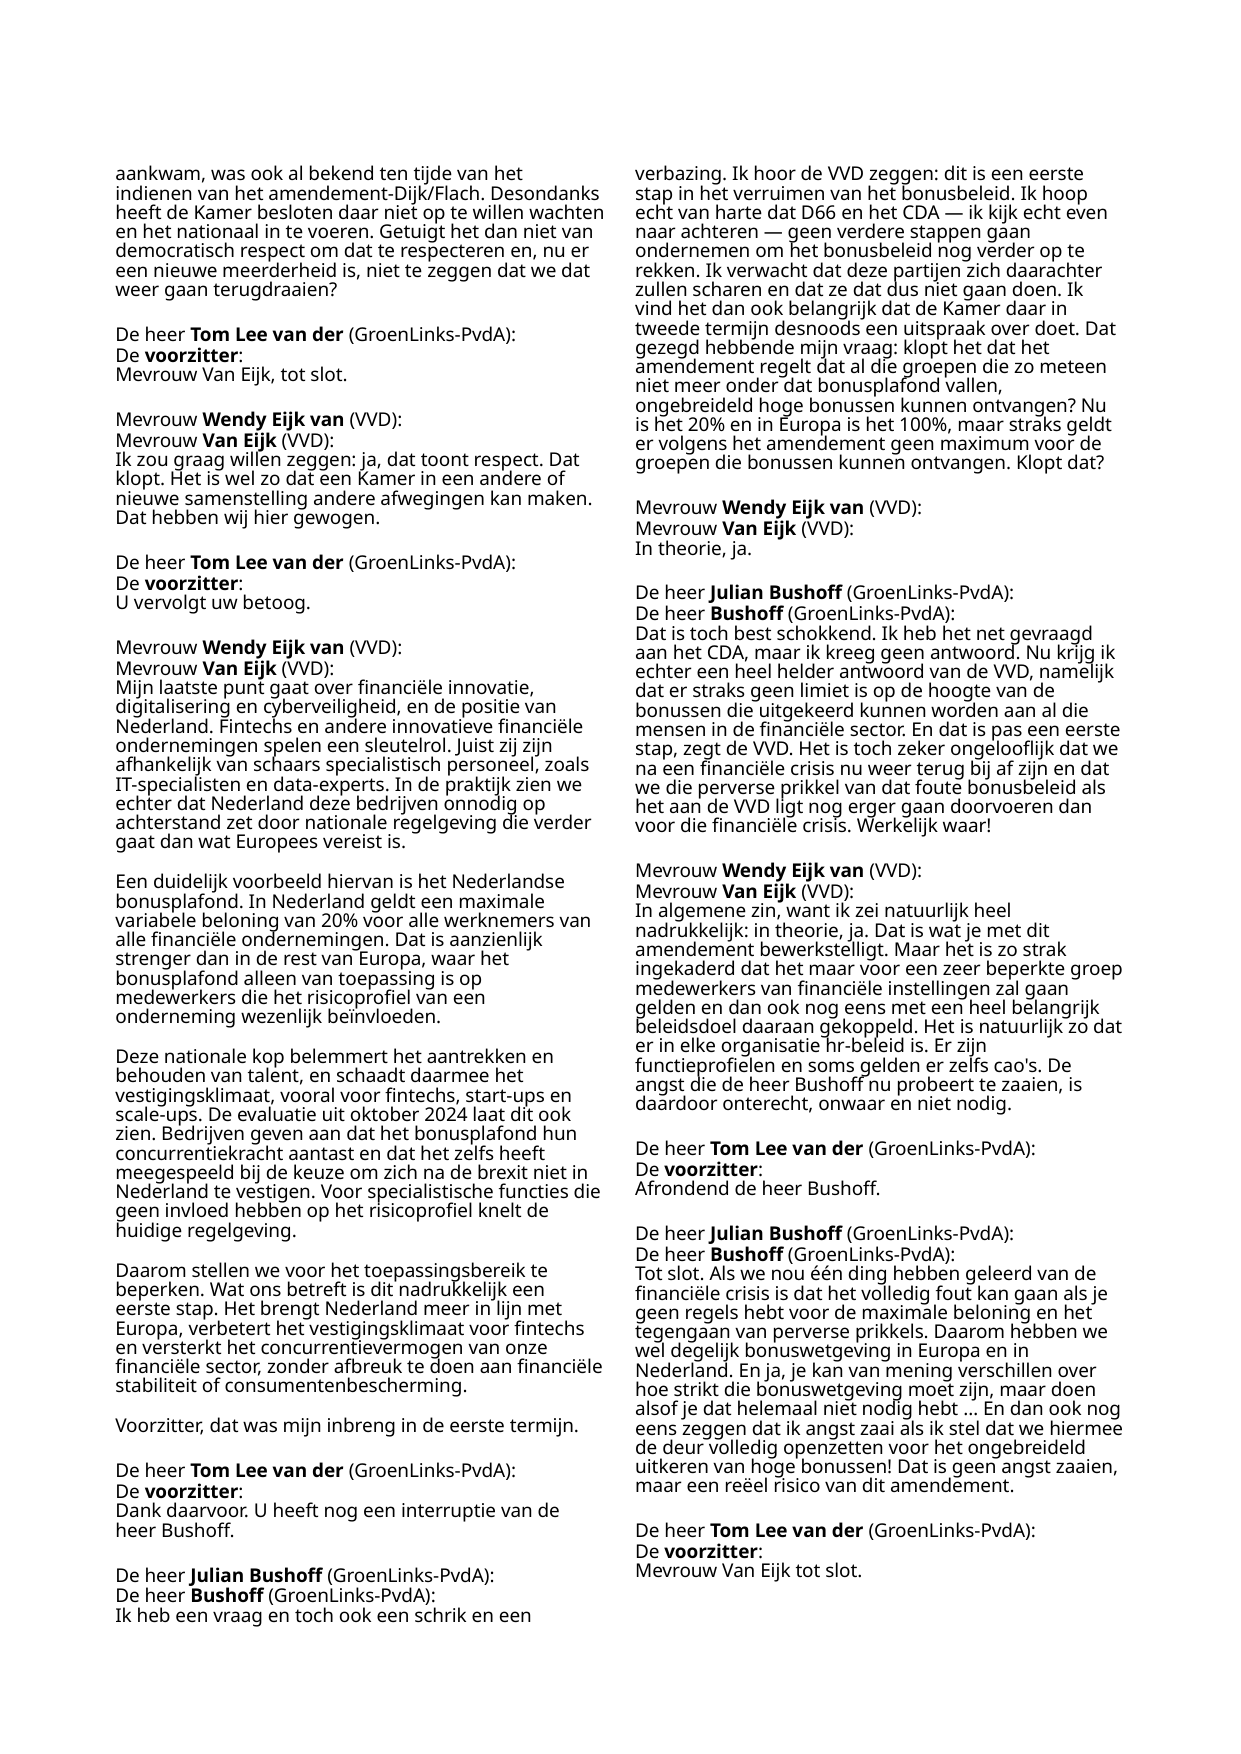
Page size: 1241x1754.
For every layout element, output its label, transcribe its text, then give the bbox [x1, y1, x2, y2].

text Afrondend de heer Bushoff. [635, 1180, 1125, 1199]
text De heer Julian Bushoff (GroenLinks-PvdA): [115, 1562, 605, 1587]
text De heer Bushoff (GroenLinks-PvdA): [115, 1587, 605, 1607]
text De heer Tom Lee van der (GroenLinks-PvdA): [115, 1457, 605, 1483]
text Mevrouw Van Eijk (VVD): [115, 660, 605, 679]
text Dat is toch best schokkend. Ik heb het net gevraagd aan het CDA, maar ik kreeg geen antwoord. Nu krijg ik echter een heel helder antwoord van de VVD, namelijk dat er straks geen limiet is op de hoogte van de bonussen die uitgekeerd kunnen worden aan al die mensen in de financiële sector. En dat is pas een eerste stap, zegt de VVD. Het is toch zeker ongelooflijk dat we na een financiële crisis nu weer terug bij af zijn en dat we die perverse prikkel van dat foute bonusbeleid als het aan de VVD ligt nog erger gaan doorvoeren dan voor die financiële crisis. Werkelijk waar! [635, 624, 1125, 837]
text Een duidelijk voorbeeld hiervan is het Nederlandse bonusplafond. In Nederland geldt een maximale variabele beloning van 20% voor alle werknemers van alle financiële ondernemingen. Dat is aanzienlijk strenger dan in de rest van Europa, waar het bonusplafond alleen van toepassing is op medewerkers die het risicoprofiel van een onderneming wezenlijk beïnvloeden. [115, 873, 605, 1027]
text Voorzitter, dat was mijn inbreng in de eerste termijn. [115, 1417, 605, 1437]
text Mevrouw Wendy Eijk van (VVD): [115, 634, 605, 660]
text Mevrouw Wendy Eijk van (VVD): [635, 494, 1125, 520]
text Ik heb een vraag en toch ook een schrik en een [115, 1607, 605, 1626]
text Mevrouw Van Eijk (VVD): [635, 883, 1125, 902]
text De heer Julian Bushoff (GroenLinks-PvdA): [635, 579, 1125, 605]
text De heer Tom Lee van der (GroenLinks-PvdA): [115, 549, 605, 575]
text Mevrouw Wendy Eijk van (VVD): [115, 406, 605, 432]
text Mevrouw Van Eijk, tot slot. [115, 366, 605, 385]
text De heer Julian Bushoff (GroenLinks-PvdA): [635, 1220, 1125, 1246]
text aankwam, was ook al bekend ten tijde van het indienen van het amendement-Dijk/Flach. Desondanks heeft de Kamer besloten daar niet op te willen wachten en het nationaal in te voeren. Getuigt het dan niet van democratisch respect om dat te respecteren en, nu er een nieuwe meerderheid is, niet te zeggen dat we dat weer gaan terugdraaien? [115, 165, 605, 300]
text De voorzitter: [115, 347, 605, 366]
text De voorzitter: [115, 1483, 605, 1502]
text De heer Tom Lee van der (GroenLinks-PvdA): [635, 1135, 1125, 1161]
text De voorzitter: [115, 575, 605, 594]
text Mijn laatste punt gaat over financiële innovatie, digitalisering en cyberveiligheid, en de positie van Nederland. Fintechs en andere innovatieve financiële ondernemingen spelen een sleutelrol. Juist zij zijn afhankelijk van schaars specialistisch personeel, zoals IT-specialisten en data-experts. In de praktijk zien we echter dat Nederland deze bedrijven onnodig op achterstand zet door nationale regelgeving die verder gaat dan wat Europees vereist is. [115, 679, 605, 853]
text De heer Bushoff (GroenLinks-PvdA): [635, 1246, 1125, 1265]
text Mevrouw Van Eijk tot slot. [635, 1562, 1125, 1582]
text U vervolgt uw betoog. [115, 594, 605, 613]
text Mevrouw Van Eijk (VVD): [115, 432, 605, 451]
text Daarom stellen we voor het toepassingsbereik te beperken. Wat ons betreft is dit nadrukkelijk een eerste stap. Het brengt Nederland meer in lijn met Europa, verbetert het vestigingsklimaat voor fintechs en versterkt het concurrentievermogen van onze financiële sector, zonder afbreuk te doen aan financiële stabiliteit of consumentenbescherming. [115, 1262, 605, 1397]
text Mevrouw Wendy Eijk van (VVD): [635, 857, 1125, 883]
text verbazing. Ik hoor de VVD zeggen: dit is een eerste stap in het verruimen van het bonusbeleid. Ik hoop echt van harte dat D66 en het CDA — ik kijk echt even naar achteren — geen verdere stappen gaan ondernemen om het bonusbeleid nog verder op te rekken. Ik verwacht dat deze partijen zich daarachter zullen scharen en dat ze dat dus niet gaan doen. Ik vind het dan ook belangrijk dat de Kamer daar in tweede termijn desnoods een uitspraak over doet. Dat gezegd hebbende mijn vraag: klopt het dat het amendement regelt dat al die groepen die zo meteen niet meer onder dat bonusplafond vallen, ongebreideld hoge bonussen kunnen ontvangen? Nu is het 20% en in Europa is het 100%, maar straks geldt er volgens het amendement geen maximum voor de groepen die bonussen kunnen ontvangen. Klopt dat? [635, 165, 1125, 474]
text De heer Tom Lee van der (GroenLinks-PvdA): [115, 321, 605, 347]
text Deze nationale kop belemmert het aantrekken en behouden van talent, en schaadt daarmee het vestigingsklimaat, vooral voor fintechs, start-ups en scale-ups. De evaluatie uit oktober 2024 laat dit ook zien. Bedrijven geven aan dat het bonusplafond hun concurrentiekracht aantast en dat het zelfs heeft meegespeeld bij de keuze om zich na de brexit niet in Nederland te vestigen. Voor specialistische functies die geen invloed hebben op het risicoprofiel knelt de huidige regelgeving. [115, 1048, 605, 1241]
text Ik zou graag willen zeggen: ja, dat toont respect. Dat klopt. Het is wel zo dat een Kamer in een andere of nieuwe samenstelling andere afwegingen kan maken. Dat hebben wij hier gewogen. [115, 451, 605, 528]
text In theorie, ja. [635, 539, 1125, 559]
text De voorzitter: [635, 1161, 1125, 1180]
text Dank daarvoor. U heeft nog een interruptie van de heer Bushoff. [115, 1502, 605, 1541]
text De heer Tom Lee van der (GroenLinks-PvdA): [635, 1517, 1125, 1543]
text Tot slot. Als we nou één ding hebben geleerd van de financiële crisis is dat het volledig fout kan gaan als je geen regels hebt voor de maximale beloning en het tegengaan van perverse prikkels. Daarom hebben we wel degelijk bonuswetgeving in Europa en in Nederland. En ja, je kan van mening verschillen over hoe strikt die bonuswetgeving moet zijn, maar doen alsof je dat helemaal niet nodig hebt … En dan ook nog eens zeggen dat ik angst zaai als ik stel dat we hiermee de deur volledig openzetten voor het ongebreideld uitkeren van hoge bonussen! Dat is geen angst zaaien, maar een reëel risico van dit amendement. [635, 1265, 1125, 1497]
text In algemene zin, want ik zei natuurlijk heel nadrukkelijk: in theorie, ja. Dat is wat je met dit amendement bewerkstelligt. Maar het is zo strak ingekaderd dat het maar voor een zeer beperkte groep medewerkers van financiële instellingen zal gaan gelden en dan ook nog eens met een heel belangrijk beleidsdoel daaraan gekoppeld. Het is natuurlijk zo dat er in elke organisatie hr-beleid is. Er zijn functieprofielen en soms gelden er zelfs cao's. De angst die de heer Bushoff nu probeert te zaaien, is daardoor onterecht, onwaar en niet nodig. [635, 902, 1125, 1114]
text De heer Bushoff (GroenLinks-PvdA): [635, 605, 1125, 624]
text Mevrouw Van Eijk (VVD): [635, 520, 1125, 539]
text De voorzitter: [635, 1543, 1125, 1562]
